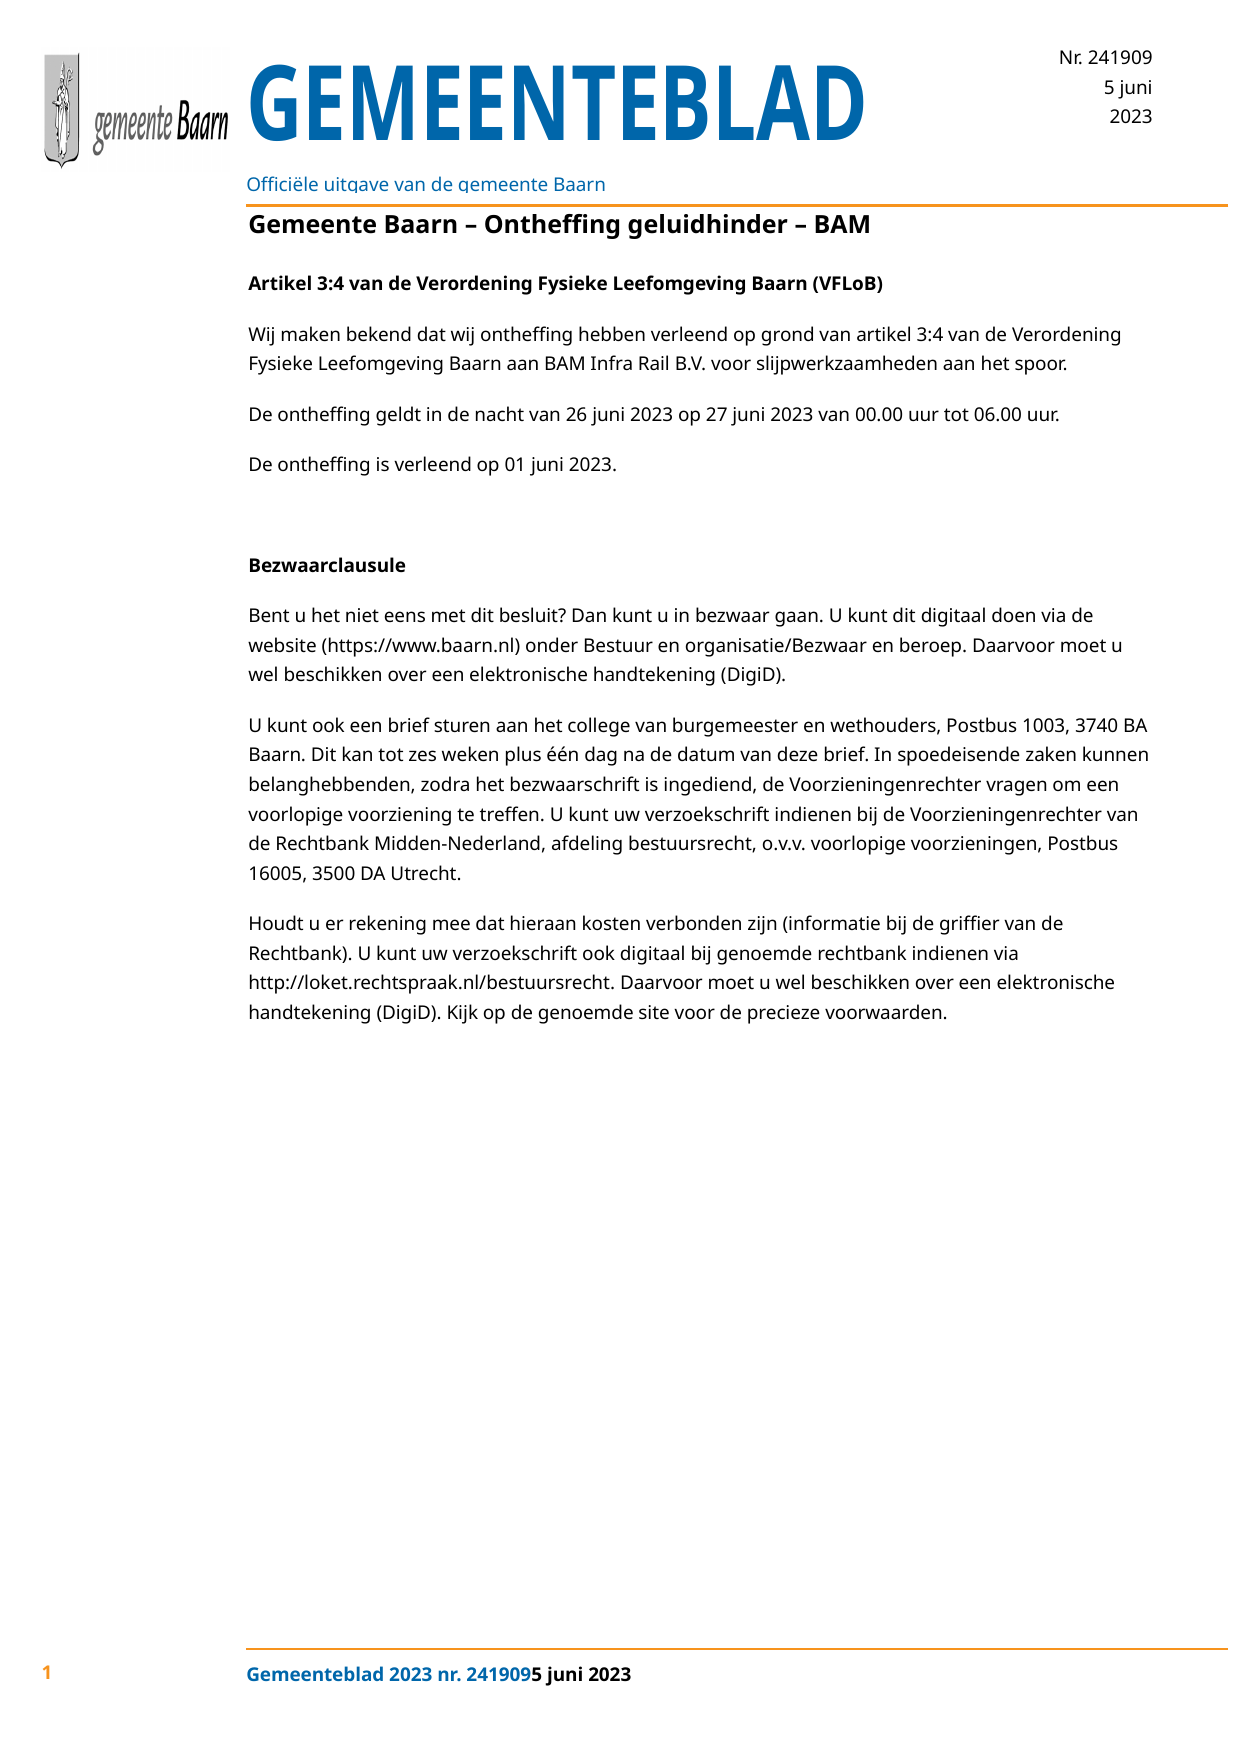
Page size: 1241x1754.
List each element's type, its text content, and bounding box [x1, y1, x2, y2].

text Wij maken bekend dat wij ontheffing hebben verleend op grond van artikel 3:4 van de Verordening Fysieke Leefomgeving Baarn aan BAM Infra Rail B.V. voor slijpwerkzaamheden aan het spoor. [248, 321, 1152, 376]
text De ontheffing is verleend op 01 juni 2023. [248, 451, 1152, 477]
text Artikel 3:4 van de Verordening Fysieke Leefomgeving Baarn (VFLoB) [248, 270, 1152, 296]
text Bezwaarclausule [248, 552, 1152, 578]
text De ontheffing geldt in de nacht van 26 juni 2023 op 27 juni 2023 van 00.00 uur tot 06.00 uur. [248, 401, 1152, 426]
picture [41, 47, 231, 172]
text Gemeente Baarn – Ontheffing geluidhinder – BAM [248, 207, 1152, 241]
text U kunt ook een brief sturen aan het college van burgemeester en wethouders, Postbus 1003, 3740 BA Baarn. Dit kan tot zes weken plus één dag na de datum van deze brief. In spoedeisende zaken kunnen belanghebbenden, zodra het bezwaarschrift is ingediend, de Voorzieningenrechter vragen om een voorlopige voorziening te treffen. U kunt uw verzoekschrift indienen bij de Voorzieningenrechter van de Rechtbank Midden-Nederland, afdeling bestuursrecht, o.v.v. voorlopige voorzieningen, Postbus 16005, 3500 DA Utrecht. [248, 712, 1152, 886]
text Houdt u er rekening mee dat hieraan kosten verbonden zijn (informatie bij de griffier van de Rechtbank). U kunt uw verzoekschrift ook digitaal bij genoemde rechtbank indienen via http://loket.rechtspraak.nl/bestuursrecht. Daarvoor moet u wel beschikken over een elektronische handtekening (DigiD). Kijk op de genoemde site voor de precieze voorwaarden. [248, 910, 1152, 1025]
text Bent u het niet eens met dit besluit? Dan kunt u in bezwaar gaan. U kunt dit digitaal doen via de website (https://www.baarn.nl) onder Bestuur en organisatie/Bezwaar en beroep. Daarvoor moet u wel beschikken over een elektronische handtekening (DigiD). [248, 602, 1152, 687]
